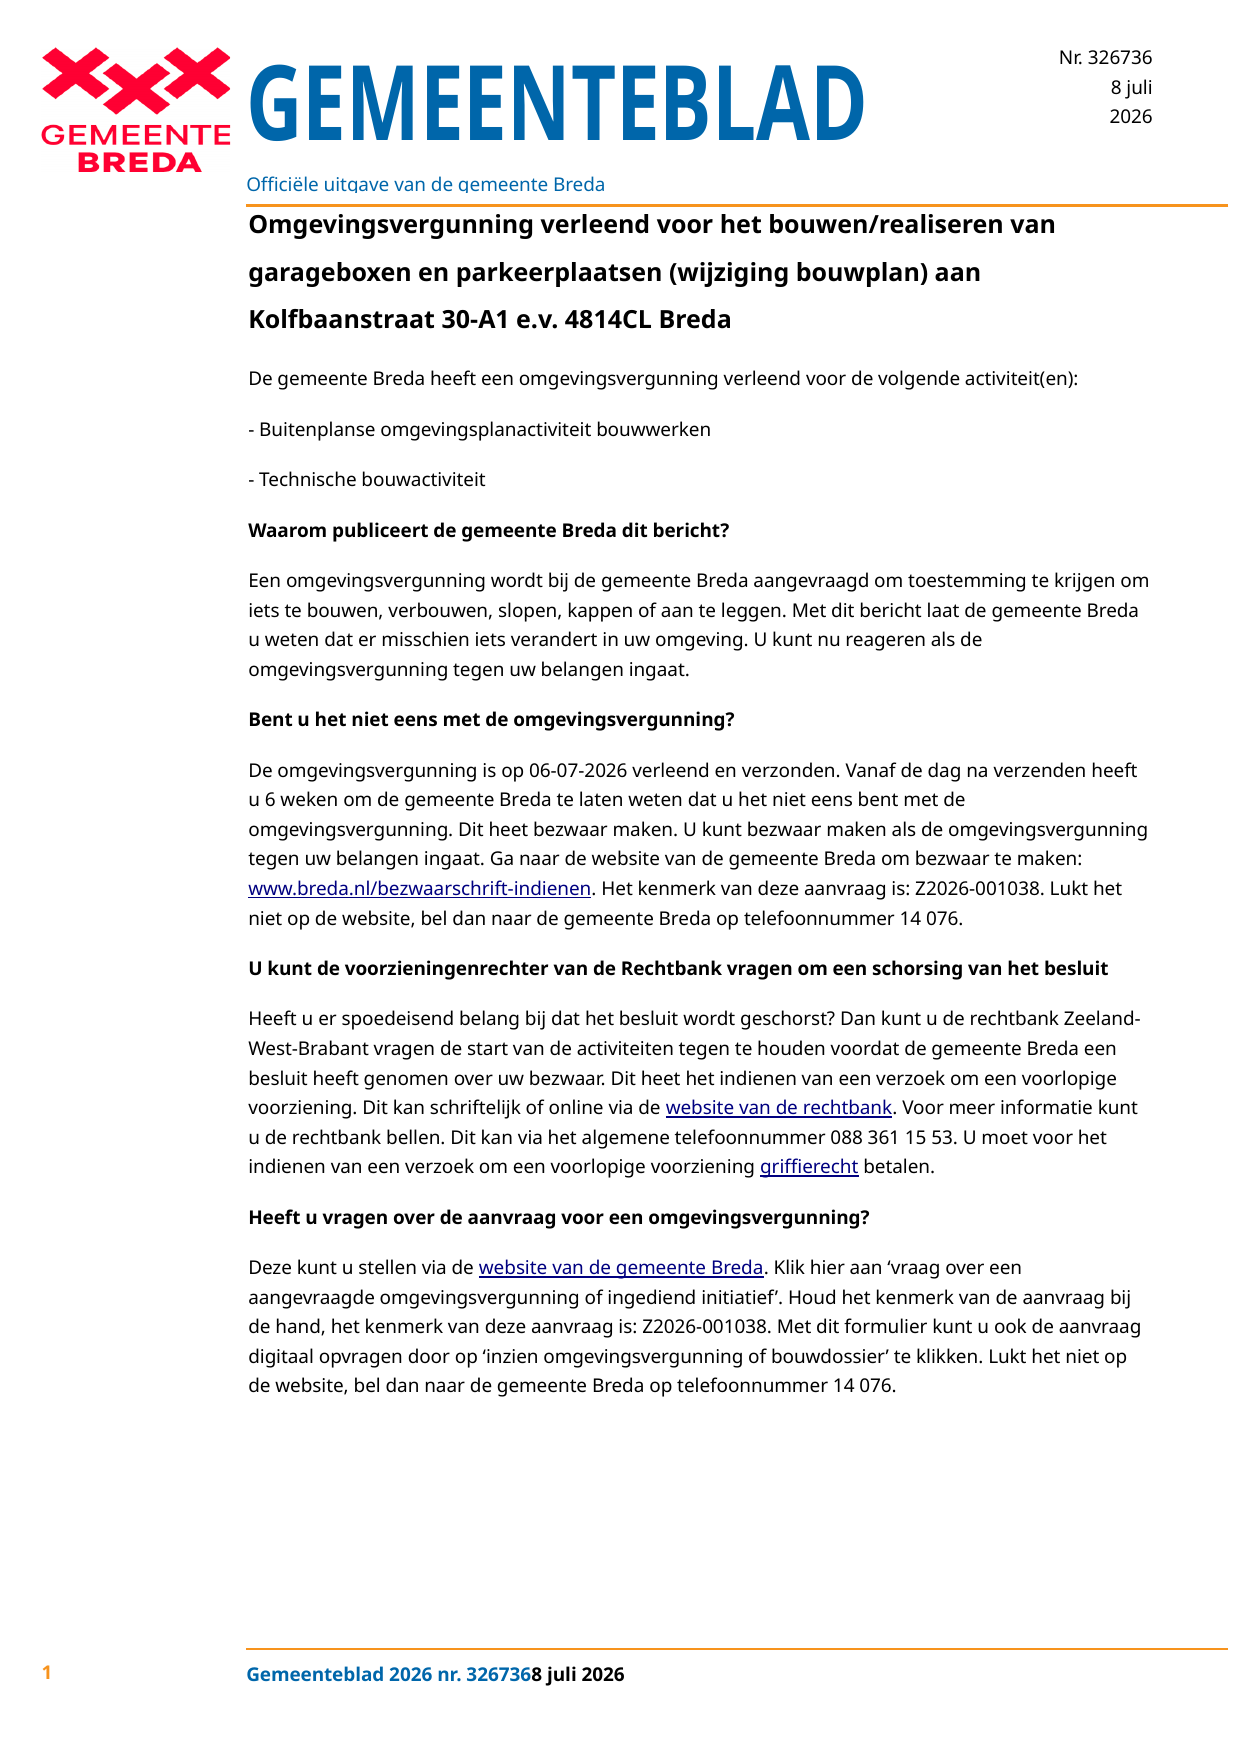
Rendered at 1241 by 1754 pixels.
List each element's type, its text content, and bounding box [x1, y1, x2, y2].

picture [41, 47, 231, 172]
text - Buitenplanse omgevingsplanactiviteit bouwwerken [248, 416, 1152, 442]
text - Technische bouwactiviteit [248, 466, 1152, 492]
text Een omgevingsvergunning wordt bij de gemeente Breda aangevraagd om toestemming te krijgen om iets te bouwen, verbouwen, slopen, kappen of aan te leggen. Met dit bericht laat de gemeente Breda u weten dat er misschien iets verandert in uw omgeving. U kunt nu reageren als de omgevingsvergunning tegen uw belangen ingaat. [248, 567, 1152, 682]
text De omgevingsvergunning is op 06-07-2026 verleend en verzonden. Vanaf de dag na verzenden heeft u 6 weken om de gemeente Breda te laten weten dat u het niet eens bent met de omgevingsvergunning. Dit heet bezwaar maken. U kunt bezwaar maken als de omgevingsvergunning tegen uw belangen ingaat. Ga naar de website van de gemeente Breda om bezwaar te maken: www.breda.nl/bezwaarschrift-indienen. Het kenmerk van deze aanvraag is: Z2026-001038. Lukt het niet op de website, bel dan naar de gemeente Breda op telefoonnummer 14 076. [248, 757, 1152, 930]
text Heeft u vragen over de aanvraag voor een omgevingsvergunning? [248, 1204, 1152, 1229]
text Heeft u er spoedeisend belang bij dat het besluit wordt geschorst? Dan kunt u de rechtbank Zeeland-West-Brabant vragen de start van de activiteiten tegen te houden voordat de gemeente Breda een besluit heeft genomen over uw bezwaar. Dit heet het indienen van een verzoek om een voorlopige voorziening. Dit kan schriftelijk of online via de website van de rechtbank. Voor meer informatie kunt u de rechtbank bellen. Dit kan via het algemene telefoonnummer 088 361 15 53. U moet voor het indienen van een verzoek om een voorlopige voorziening griffierecht betalen. [248, 1006, 1152, 1179]
text Waarom publiceert de gemeente Breda dit bericht? [248, 517, 1152, 542]
text Bent u het niet eens met de omgevingsvergunning? [248, 706, 1152, 732]
text Deze kunt u stellen via de website van de gemeente Breda. Klik hier aan ‘vraag over een aangevraagde omgevingsvergunning of ingediend initiatief’. Houd het kenmerk van de aanvraag bij de hand, het kenmerk van deze aanvraag is: Z2026-001038. Met dit formulier kunt u ook de aanvraag digitaal opvragen door op ‘inzien omgevingsvergunning of bouwdossier’ te klikken. Lukt het niet op de website, bel dan naar de gemeente Breda op telefoonnummer 14 076. [248, 1254, 1152, 1398]
text De gemeente Breda heeft een omgevingsvergunning verleend voor de volgende activiteit(en): [248, 366, 1152, 391]
text Omgevingsvergunning verleend voor het bouwen/realiseren van garageboxen en parkeerplaatsen (wijziging bouwplan) aan Kolfbaanstraat 30-A1 e.v. 4814CL Breda [248, 207, 1152, 336]
text U kunt de voorzieningenrechter van de Rechtbank vragen om een schorsing van het besluit [248, 955, 1152, 981]
